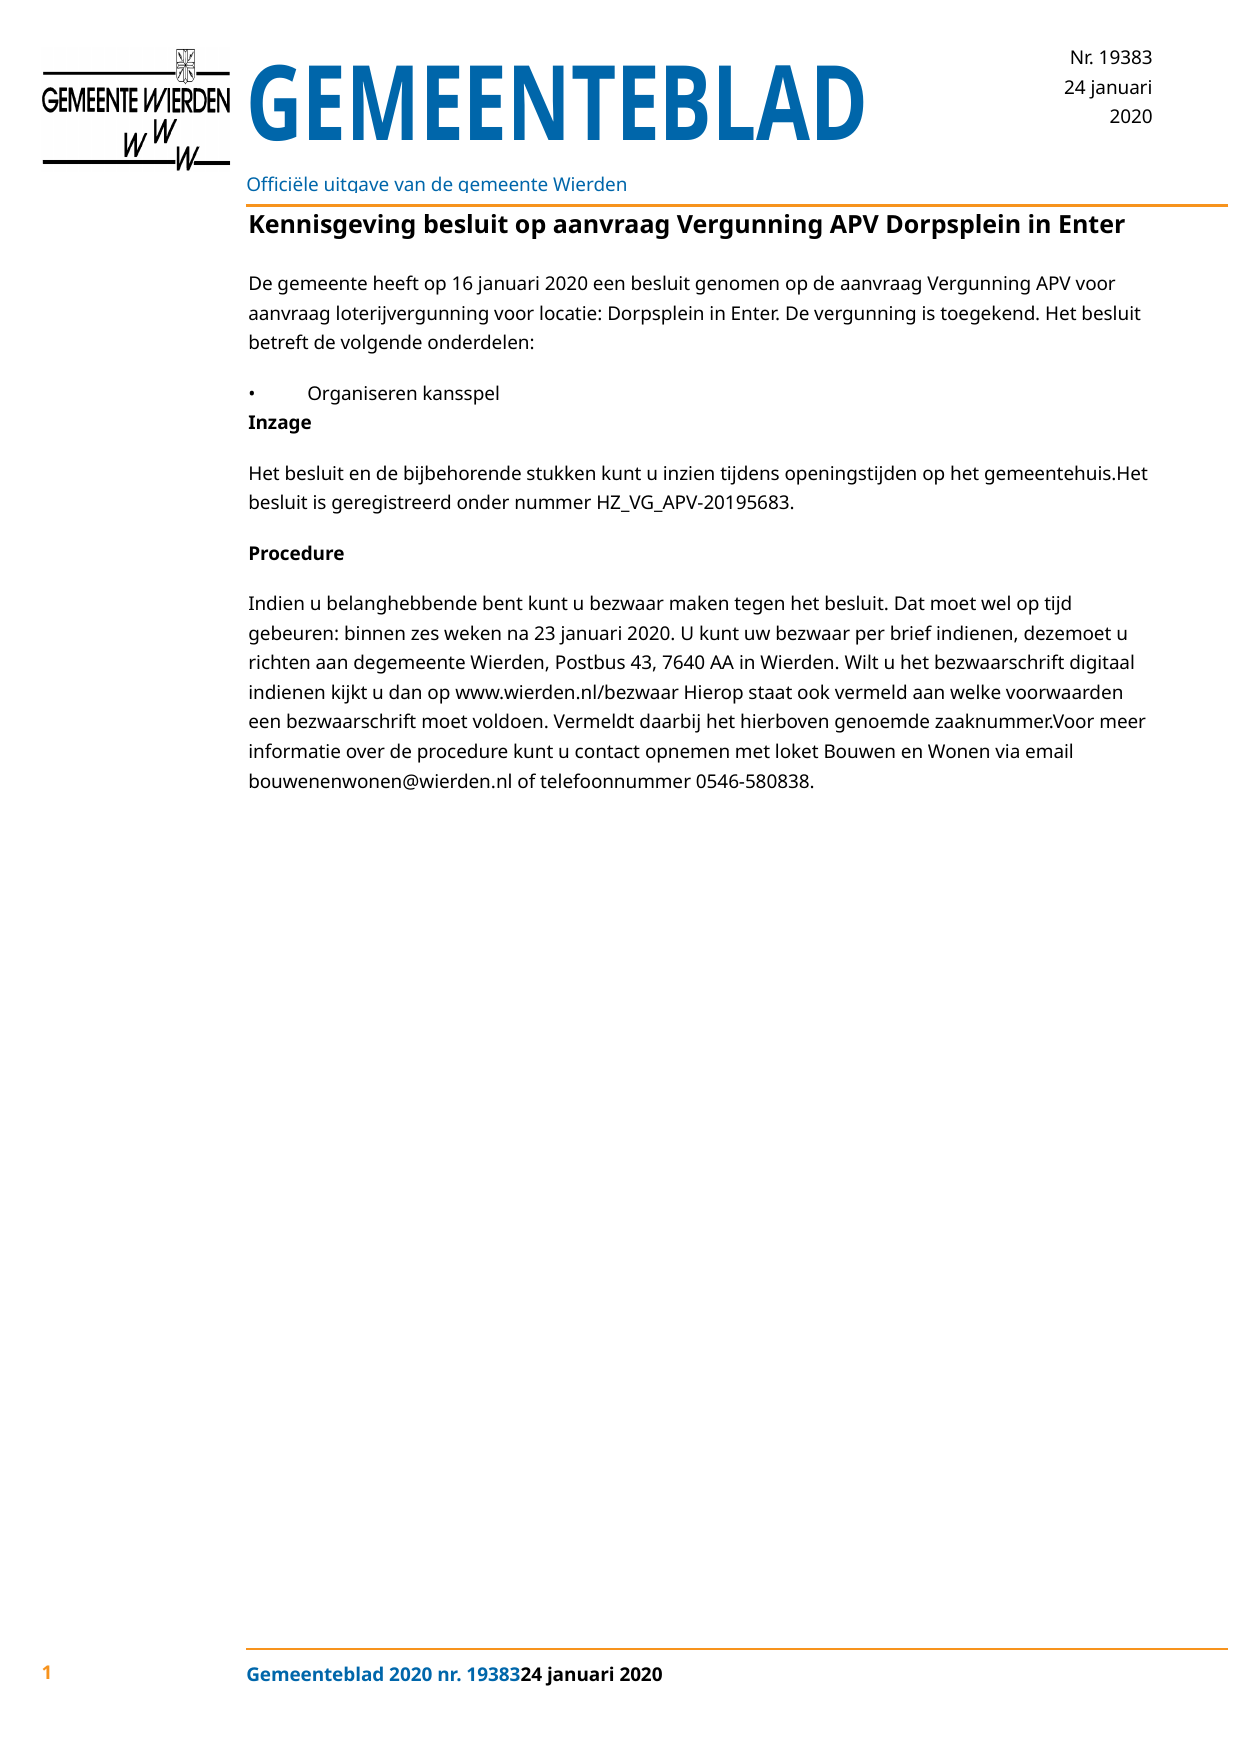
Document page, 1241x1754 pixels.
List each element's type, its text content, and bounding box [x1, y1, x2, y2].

text Inzage [248, 409, 1152, 435]
text Kennisgeving besluit op aanvraag Vergunning APV Dorpsplein in Enter [248, 207, 1152, 241]
text Indien u belanghebbende bent kunt u bezwaar maken tegen het besluit. Dat moet wel op tijd gebeuren: binnen zes weken na 23 januari 2020. U kunt uw bezwaar per brief indienen, dezemoet u richten aan degemeente Wierden, Postbus 43, 7640 AA in Wierden. Wilt u het bezwaarschrift digitaal indienen kijkt u dan op www.wierden.nl/bezwaar Hierop staat ook vermeld aan welke voorwaarden een bezwaarschrift moet voldoen. Vermeldt daarbij het hierboven genoemde zaaknummer.Voor meer informatie over de procedure kunt u contact opnemen met loket Bouwen en Wonen via email bouwenenwonen@wierden.nl of telefoonnummer 0546-580838. [248, 590, 1152, 793]
list Organiseren kansspel [248, 380, 1152, 406]
picture [41, 47, 231, 172]
text De gemeente heeft op 16 januari 2020 een besluit genomen op de aanvraag Vergunning APV voor aanvraag loterijvergunning voor locatie: Dorpsplein in Enter. De vergunning is toegekend. Het besluit betreft de volgende onderdelen: [248, 270, 1152, 355]
text Het besluit en de bijbehorende stukken kunt u inzien tijdens openingstijden op het gemeentehuis.Het besluit is geregistreerd onder nummer HZ_VG_APV-20195683. [248, 460, 1152, 515]
text Procedure [248, 540, 1152, 566]
